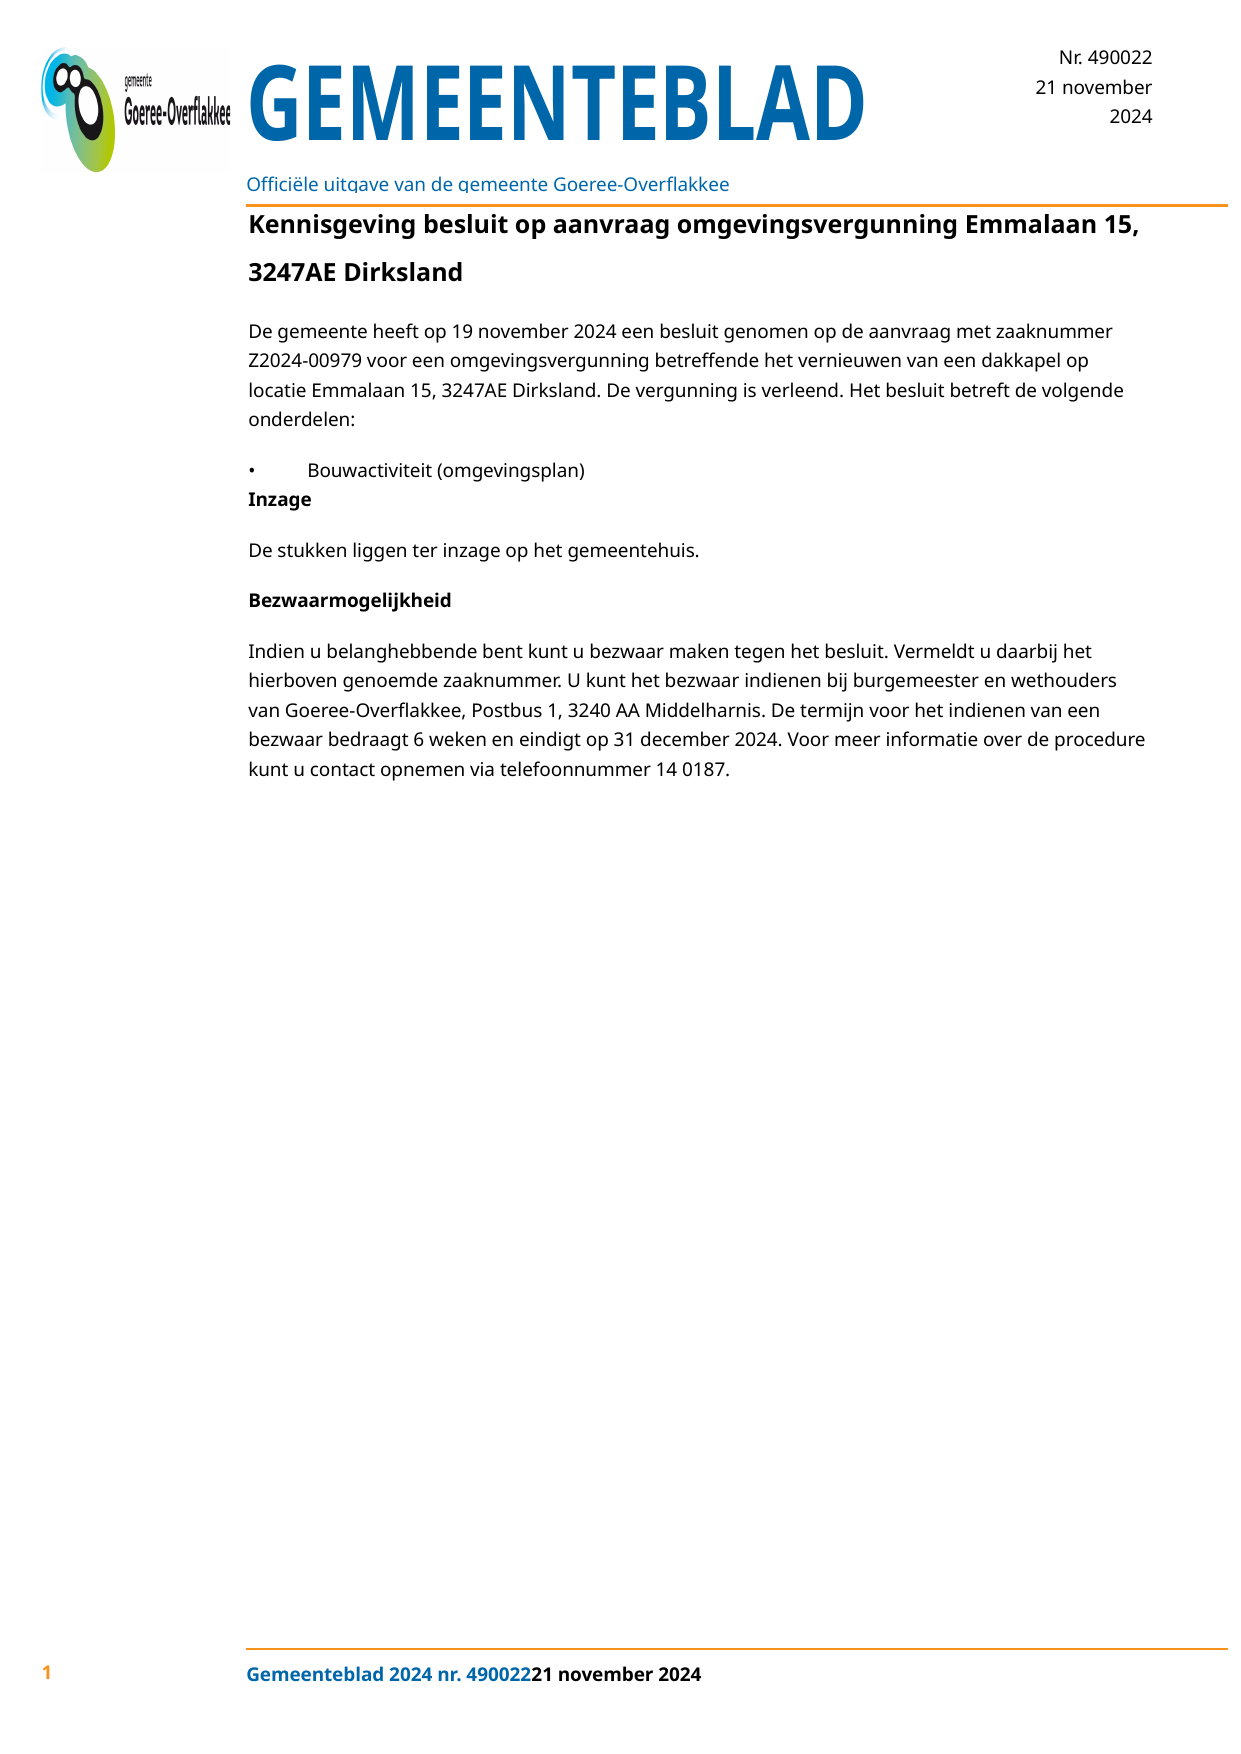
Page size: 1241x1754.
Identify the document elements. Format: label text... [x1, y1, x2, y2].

picture [41, 47, 231, 172]
text De stukken liggen ter inzage op het gemeentehuis. [248, 537, 1152, 563]
text Inzage [248, 487, 1152, 512]
text Kennisgeving besluit op aanvraag omgevingsvergunning Emmalaan 15, 3247AE Dirksland [248, 207, 1152, 288]
text Indien u belanghebbende bent kunt u bezwaar maken tegen het besluit. Vermeldt u daarbij het hierboven genoemde zaaknummer. U kunt het bezwaar indienen bij burgemeester en wethouders van Goeree-Overflakkee, Postbus 1, 3240 AA Middelharnis. De termijn voor het indienen van een bezwaar bedraagt 6 weken en eindigt op 31 december 2024. Voor meer informatie over de procedure kunt u contact opnemen via telefoonnummer 14 0187. [248, 638, 1152, 782]
text Bezwaarmogelijkheid [248, 587, 1152, 613]
list Bouwactiviteit (omgevingsplan) [248, 457, 1152, 483]
text De gemeente heeft op 19 november 2024 een besluit genomen op de aanvraag met zaaknummer Z2024-00979 voor een omgevingsvergunning betreffende het vernieuwen van een dakkapel op locatie Emmalaan 15, 3247AE Dirksland. De vergunning is verleend. Het besluit betreft de volgende onderdelen: [248, 318, 1152, 432]
